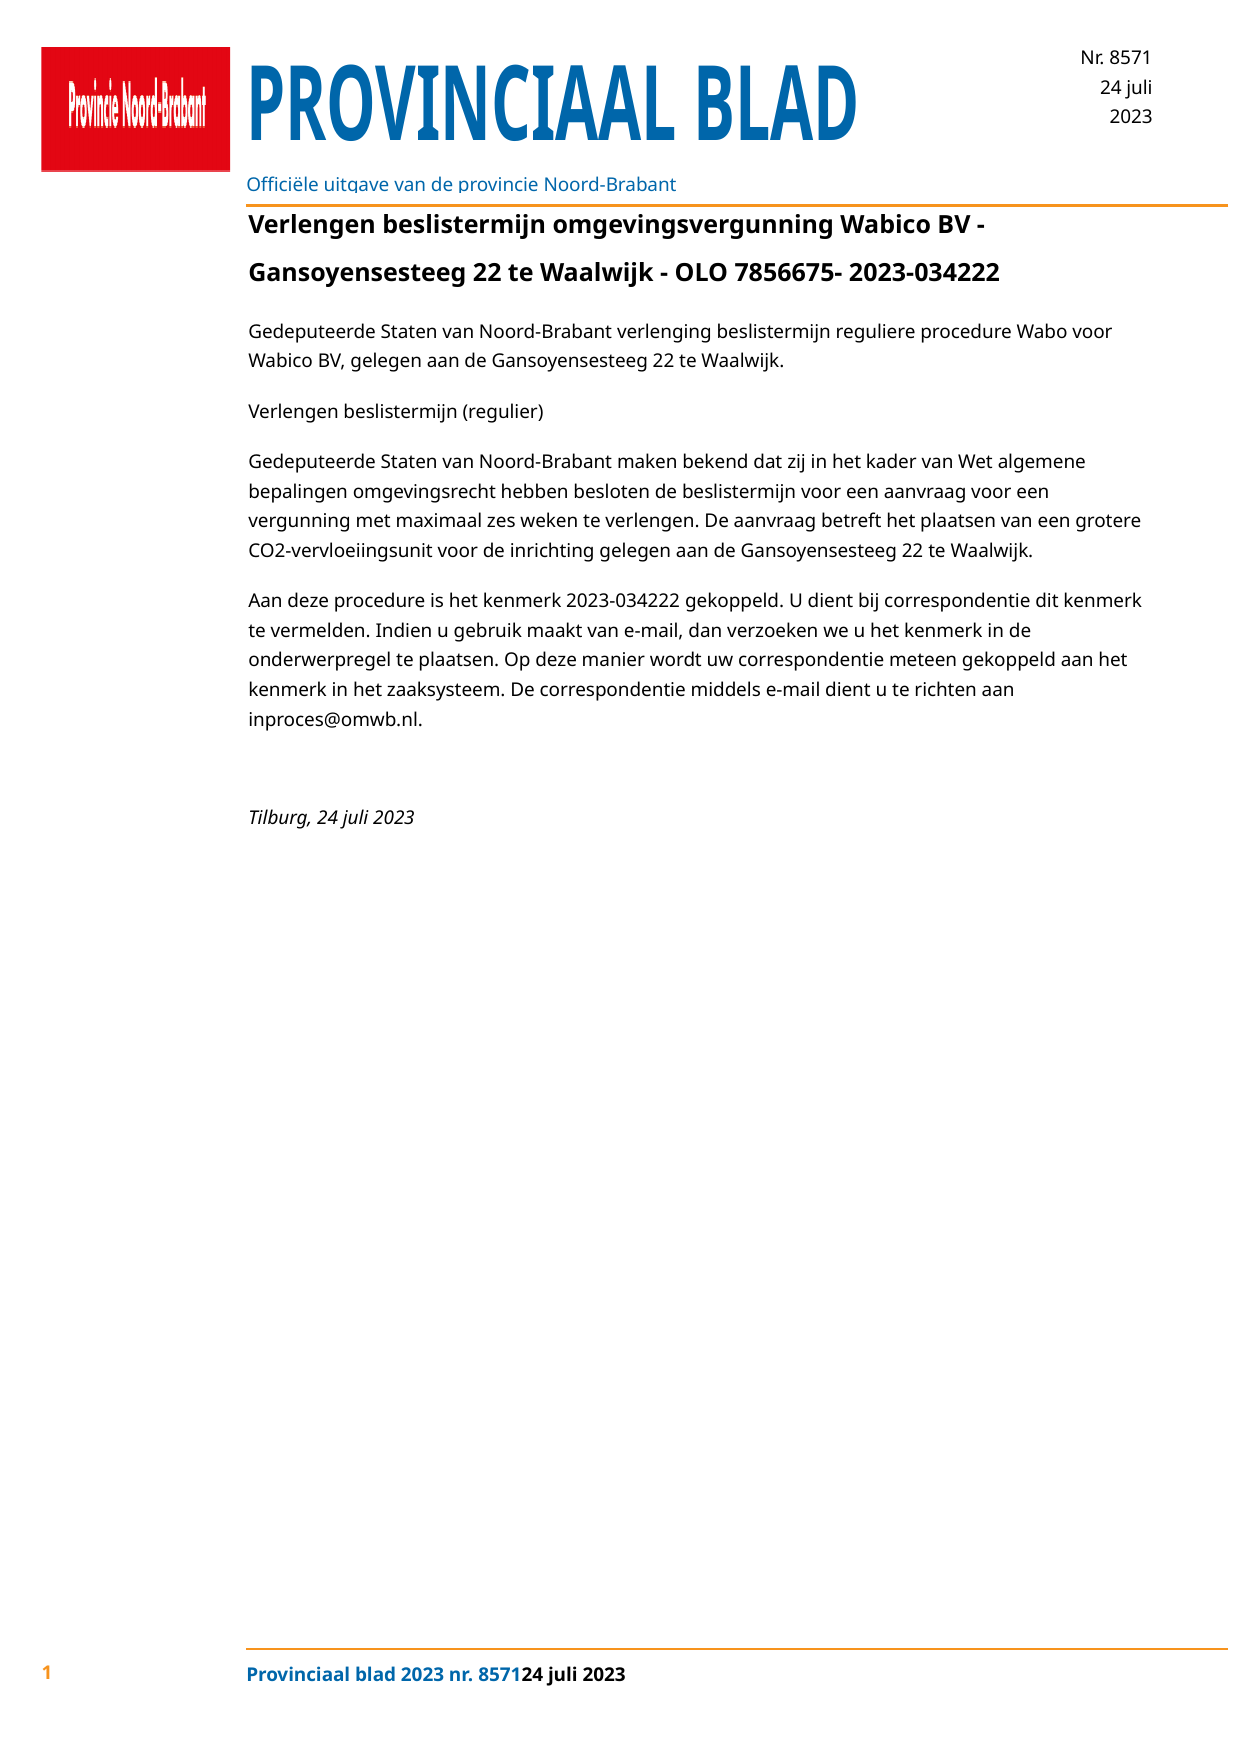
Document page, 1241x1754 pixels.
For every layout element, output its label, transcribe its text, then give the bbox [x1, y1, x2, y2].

text Gedeputeerde Staten van Noord-Brabant verlenging beslistermijn reguliere procedure Wabo voor Wabico BV, gelegen aan de Gansoyensesteeg 22 te Waalwijk. [248, 318, 1152, 373]
picture [41, 47, 231, 172]
text Gedeputeerde Staten van Noord-Brabant maken bekend dat zij in het kader van Wet algemene bepalingen omgevingsrecht hebben besloten de beslistermijn voor een aanvraag voor een vergunning met maximaal zes weken te verlengen. De aanvraag betreft het plaatsen van een grotere CO2-vervloeiingsunit voor de inrichting gelegen aan de Gansoyensesteeg 22 te Waalwijk. [248, 448, 1152, 563]
text Aan deze procedure is het kenmerk 2023-034222 gekoppeld. U dient bij correspondentie dit kenmerk te vermelden. Indien u gebruik maakt van e-mail, dan verzoeken we u het kenmerk in de onderwerpregel te plaatsen. Op deze manier wordt uw correspondentie meteen gekoppeld aan het kenmerk in het zaaksysteem. De correspondentie middels e-mail dient u te richten aan inproces@omwb.nl. [248, 587, 1152, 732]
text Tilburg, 24 juli 2023 [248, 804, 1152, 830]
text Verlengen beslistermijn (regulier) [248, 398, 1152, 424]
text Verlengen beslistermijn omgevingsvergunning Wabico BV - Gansoyensesteeg 22 te Waalwijk - OLO 7856675- 2023-034222 [248, 207, 1152, 288]
